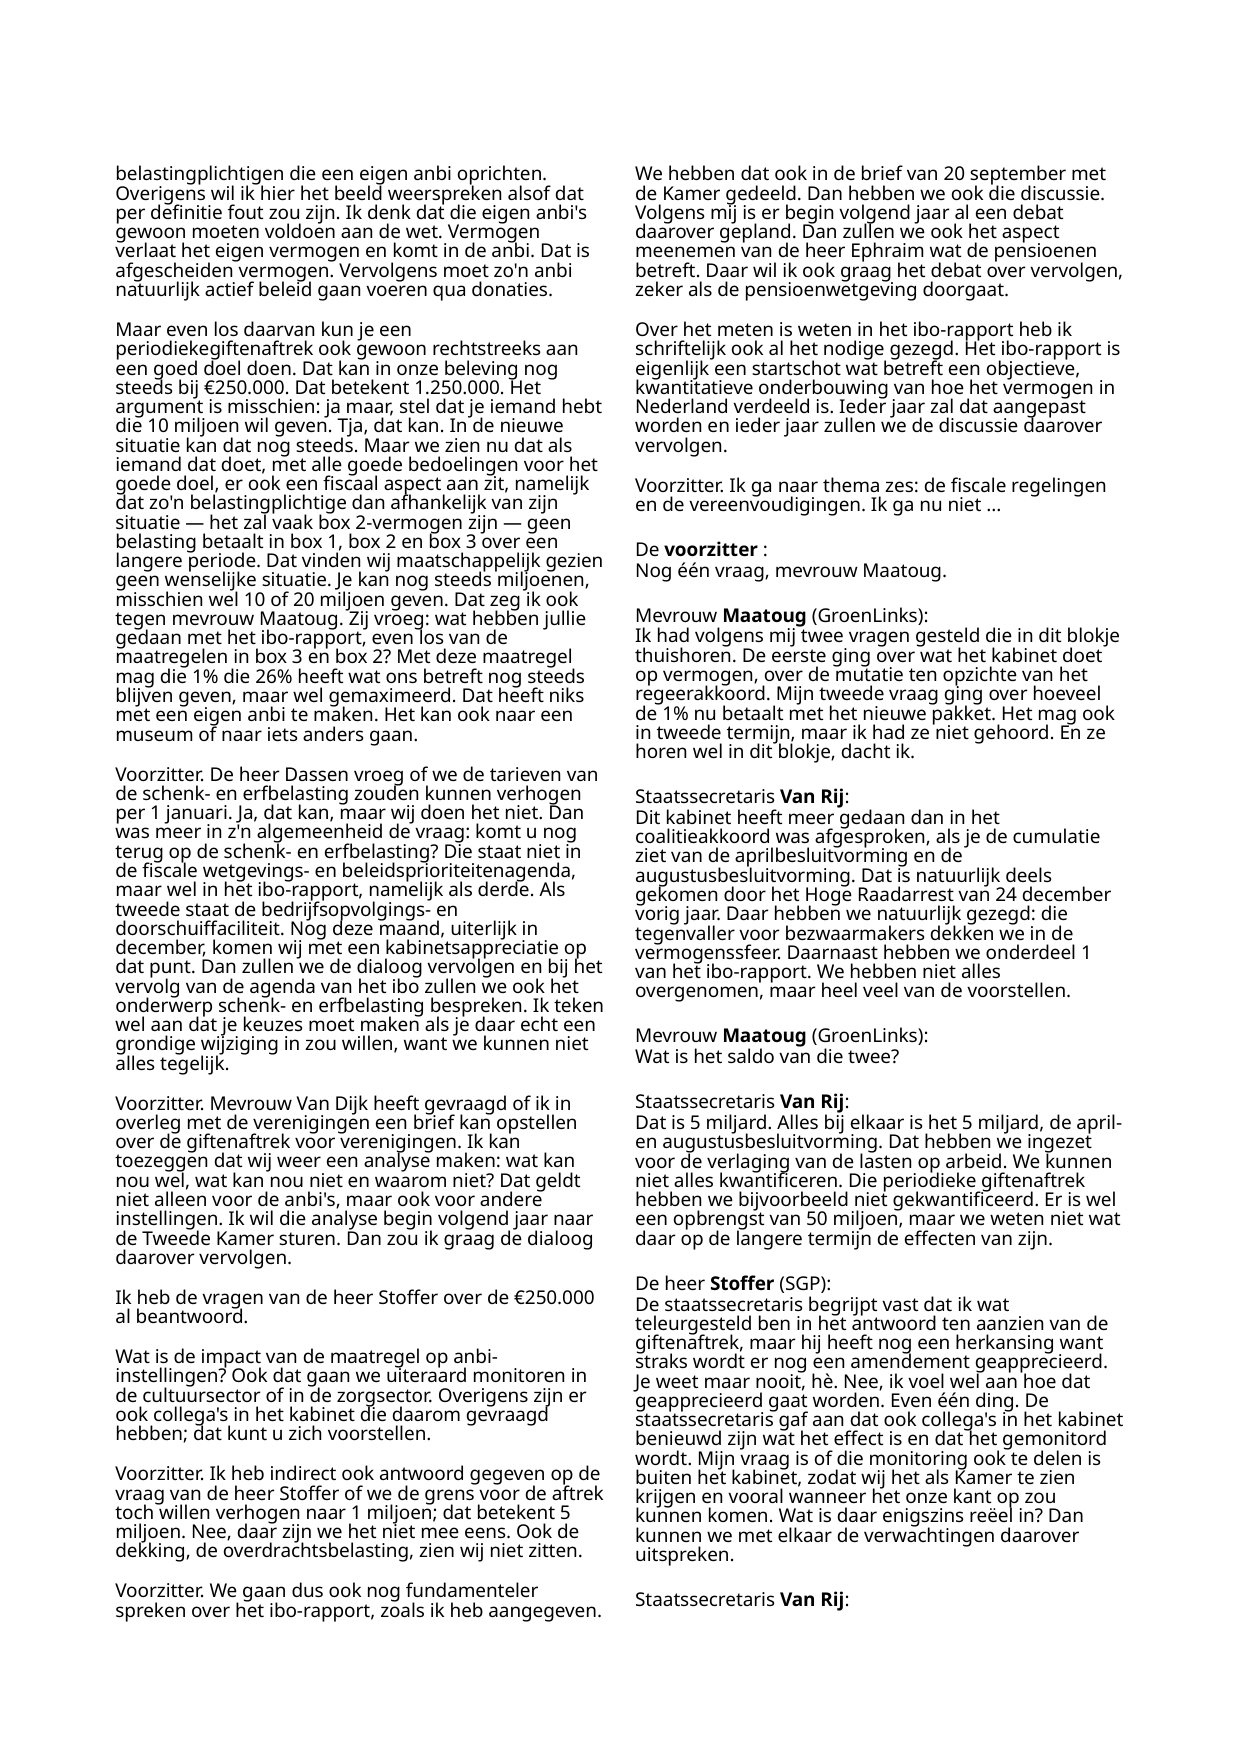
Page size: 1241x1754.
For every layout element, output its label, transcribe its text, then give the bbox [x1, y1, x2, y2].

text Nog één vraag, mevrouw Maatoug. [635, 562, 1125, 581]
text Voorzitter. We gaan dus ook nog fundamenteler spreken over het ibo-rapport, zoals ik heb aangegeven. [115, 1582, 605, 1621]
text Maar even los daarvan kun je een periodiekegiftenaftrek ook gewoon rechtstreeks aan een goed doel doen. Dat kan in onze beleving nog steeds bij €250.000. Dat betekent 1.250.000. Het argument is misschien: ja maar, stel dat je iemand hebt die 10 miljoen wil geven. Tja, dat kan. In de nieuwe situatie kan dat nog steeds. Maar we zien nu dat als iemand dat doet, met alle goede bedoelingen voor het goede doel, er ook een fiscaal aspect aan zit, namelijk dat zo'n belastingplichtige dan afhankelijk van zijn situatie — het zal vaak box 2-vermogen zijn — geen belasting betaalt in box 1, box 2 en box 3 over een langere periode. Dat vinden wij maatschappelijk gezien geen wenselijke situatie. Je kan nog steeds miljoenen, misschien wel 10 of 20 miljoen geven. Dat zeg ik ook tegen mevrouw Maatoug. Zij vroeg: wat hebben jullie gedaan met het ibo-rapport, even los van de maatregelen in box 3 en box 2? Met deze maatregel mag die 1% die 26% heeft wat ons betreft nog steeds blijven geven, maar wel gemaximeerd. Dat heeft niks met een eigen anbi te maken. Het kan ook naar een museum of naar iets anders gaan. [115, 321, 605, 745]
text Voorzitter. Ik ga naar thema zes: de fiscale regelingen en de vereenvoudigingen. Ik ga nu niet ... [635, 477, 1125, 515]
text We hebben dat ook in de brief van 20 september met de Kamer gedeeld. Dan hebben we ook die discussie. Volgens mij is er begin volgend jaar al een debat daarover gepland. Dan zullen we ook het aspect meenemen van de heer Ephraim wat de pensioenen betreft. Daar wil ik ook graag het debat over vervolgen, zeker als de pensioenwetgeving doorgaat. [635, 165, 1125, 300]
text Voorzitter. Mevrouw Van Dijk heeft gevraagd of ik in overleg met de verenigingen een brief kan opstellen over de giftenaftrek voor verenigingen. Ik kan toezeggen dat wij weer een analyse maken: wat kan nou wel, wat kan nou niet en waarom niet? Dat geldt niet alleen voor de anbi's, maar ook voor andere instellingen. Ik wil die analyse begin volgend jaar naar de Tweede Kamer sturen. Dan zou ik graag de dialoog daarover vervolgen. [115, 1095, 605, 1268]
text Dat is 5 miljard. Alles bij elkaar is het 5 miljard, de april- en augustusbesluitvorming. Dat hebben we ingezet voor de verlaging van de lasten op arbeid. We kunnen niet alles kwantificeren. Die periodieke giftenaftrek hebben we bijvoorbeeld niet gekwantificeerd. Er is wel een opbrengst van 50 miljoen, maar we weten niet wat daar op de langere termijn de effecten van zijn. [635, 1114, 1125, 1249]
text Wat is de impact van de maatregel op anbi-instellingen? Ook dat gaan we uiteraard monitoren in de cultuursector of in de zorgsector. Overigens zijn er ook collega's in het kabinet die daarom gevraagd hebben; dat kunt u zich voorstellen. [115, 1348, 605, 1444]
text De staatssecretaris begrijpt vast dat ik wat teleurgesteld ben in het antwoord ten aanzien van de giftenaftrek, maar hij heeft nog een herkansing want straks wordt er nog een amendement geapprecieerd. Je weet maar nooit, hè. Nee, ik voel wel aan hoe dat geapprecieerd gaat worden. Even één ding. De staatssecretaris gaf aan dat ook collega's in het kabinet benieuwd zijn wat het effect is en dat het gemonitord wordt. Mijn vraag is of die monitoring ook te delen is buiten het kabinet, zodat wij het als Kamer te zien krijgen en vooral wanneer het onze kant op zou kunnen komen. Wat is daar enigszins reëel in? Dan kunnen we met elkaar de verwachtingen daarover uitspreken. [635, 1296, 1125, 1565]
text Staatssecretaris Van Rij: [635, 783, 1125, 809]
text Voorzitter. De heer Dassen vroeg of we de tarieven van de schenk- en erfbelasting zouden kunnen verhogen per 1 januari. Ja, dat kan, maar wij doen het niet. Dan was meer in z'n algemeenheid de vraag: komt u nog terug op de schenk- en erfbelasting? Die staat niet in de fiscale wetgevings- en beleidsprioriteitenagenda, maar wel in het ibo-rapport, namelijk als derde. Als tweede staat de bedrijfsopvolgings- en doorschuiffaciliteit. Nog deze maand, uiterlijk in december, komen wij met een kabinetsappreciatie op dat punt. Dan zullen we de dialoog vervolgen en bij het vervolg van de agenda van het ibo zullen we ook het onderwerp schenk- en erfbelasting bespreken. Ik teken wel aan dat je keuzes moet maken als je daar echt een grondige wijziging in zou willen, want we kunnen niet alles tegelijk. [115, 766, 605, 1074]
text Over het meten is weten in het ibo-rapport heb ik schriftelijk ook al het nodige gezegd. Het ibo-rapport is eigenlijk een startschot wat betreft een objectieve, kwantitatieve onderbouwing van hoe het vermogen in Nederland verdeeld is. Ieder jaar zal dat aangepast worden en ieder jaar zullen we de discussie daarover vervolgen. [635, 321, 1125, 456]
text De voorzitter : [635, 536, 1125, 562]
text Mevrouw Maatoug (GroenLinks): [635, 602, 1125, 627]
text Staatssecretaris Van Rij: [635, 1586, 1125, 1612]
text Staatssecretaris Van Rij: [635, 1088, 1125, 1114]
text belastingplichtigen die een eigen anbi oprichten. Overigens wil ik hier het beeld weerspreken alsof dat per definitie fout zou zijn. Ik denk dat die eigen anbi's gewoon moeten voldoen aan de wet. Vermogen verlaat het eigen vermogen en komt in de anbi. Dat is afgescheiden vermogen. Vervolgens moet zo'n anbi natuurlijk actief beleid gaan voeren qua donaties. [115, 165, 605, 300]
text Dit kabinet heeft meer gedaan dan in het coalitieakkoord was afgesproken, als je de cumulatie ziet van de aprilbesluitvorming en de augustusbesluitvorming. Dat is natuurlijk deels gekomen door het Hoge Raadarrest van 24 december vorig jaar. Daar hebben we natuurlijk gezegd: die tegenvaller voor bezwaarmakers dekken we in de vermogenssfeer. Daarnaast hebben we onderdeel 1 van het ibo-rapport. We hebben niet alles overgenomen, maar heel veel van de voorstellen. [635, 809, 1125, 1002]
text Ik heb de vragen van de heer Stoffer over de €250.000 al beantwoord. [115, 1289, 605, 1327]
text Mevrouw Maatoug (GroenLinks): [635, 1022, 1125, 1048]
text Voorzitter. Ik heb indirect ook antwoord gegeven op de vraag van de heer Stoffer of we de grens voor de aftrek toch willen verhogen naar 1 miljoen; dat betekent 5 miljoen. Nee, daar zijn we het niet mee eens. Ook de dekking, de overdrachtsbelasting, zien wij niet zitten. [115, 1465, 605, 1562]
text De heer Stoffer (SGP): [635, 1270, 1125, 1296]
text Ik had volgens mij twee vragen gesteld die in dit blokje thuishoren. De eerste ging over wat het kabinet doet op vermogen, over de mutatie ten opzichte van het regeerakkoord. Mijn tweede vraag ging over hoeveel de 1% nu betaalt met het nieuwe pakket. Het mag ook in tweede termijn, maar ik had ze niet gehoord. En ze horen wel in dit blokje, dacht ik. [635, 627, 1125, 762]
text Wat is het saldo van die twee? [635, 1048, 1125, 1067]
